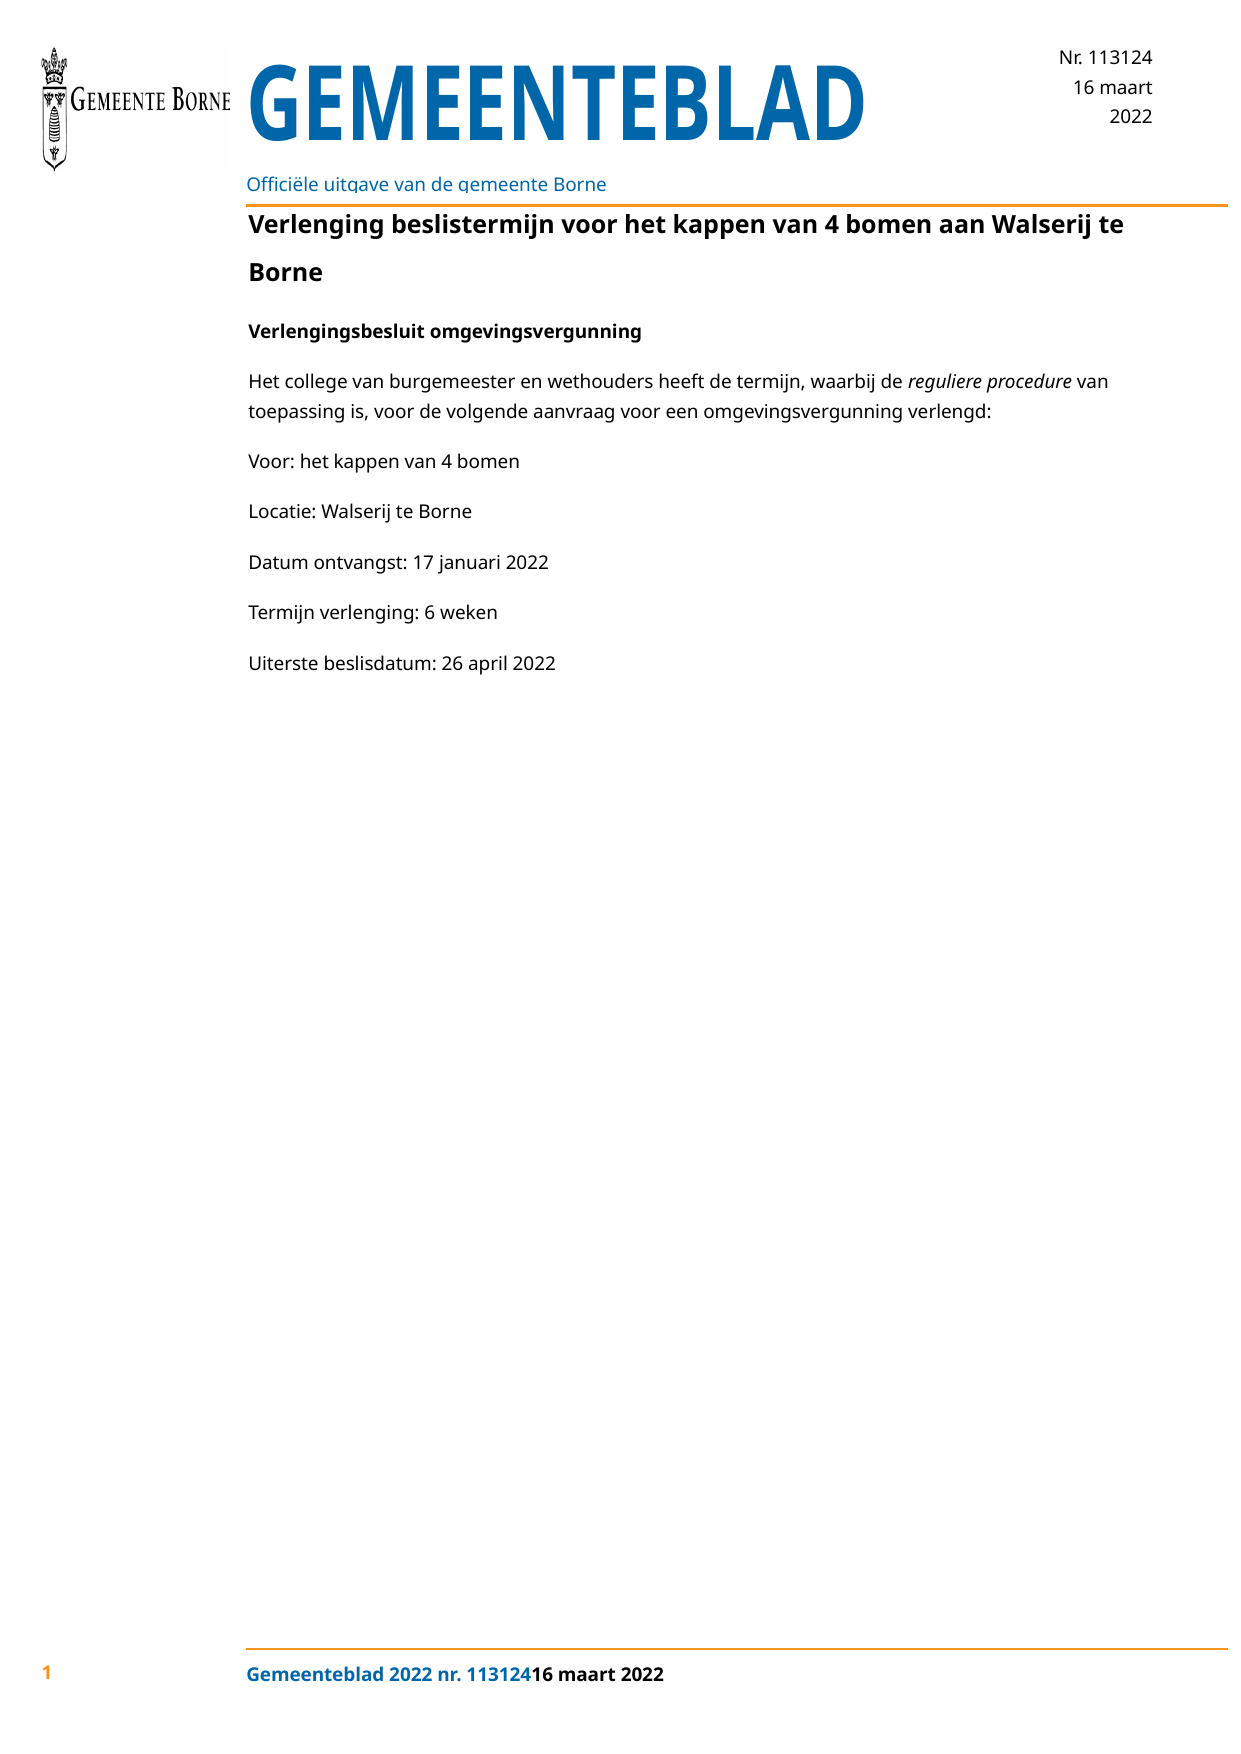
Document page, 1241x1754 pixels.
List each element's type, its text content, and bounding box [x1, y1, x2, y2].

text Datum ontvangst: 17 januari 2022 [248, 549, 1152, 575]
text Verlengingsbesluit omgevingsvergunning [248, 318, 1152, 344]
text Termijn verlenging: 6 weken [248, 599, 1152, 625]
text Verlenging beslistermijn voor het kappen van 4 bomen aan Walserij te Borne [248, 207, 1152, 288]
text Locatie: Walserij te Borne [248, 499, 1152, 524]
text Het college van burgemeester en wethouders heeft de termijn, waarbij de reguliere procedure van toepassing is, voor de volgende aanvraag voor een omgevingsvergunning verlengd: [248, 368, 1152, 424]
picture [41, 47, 231, 172]
text Uiterste beslisdatum: 26 april 2022 [248, 650, 1152, 676]
text Voor: het kappen van 4 bomen [248, 448, 1152, 474]
